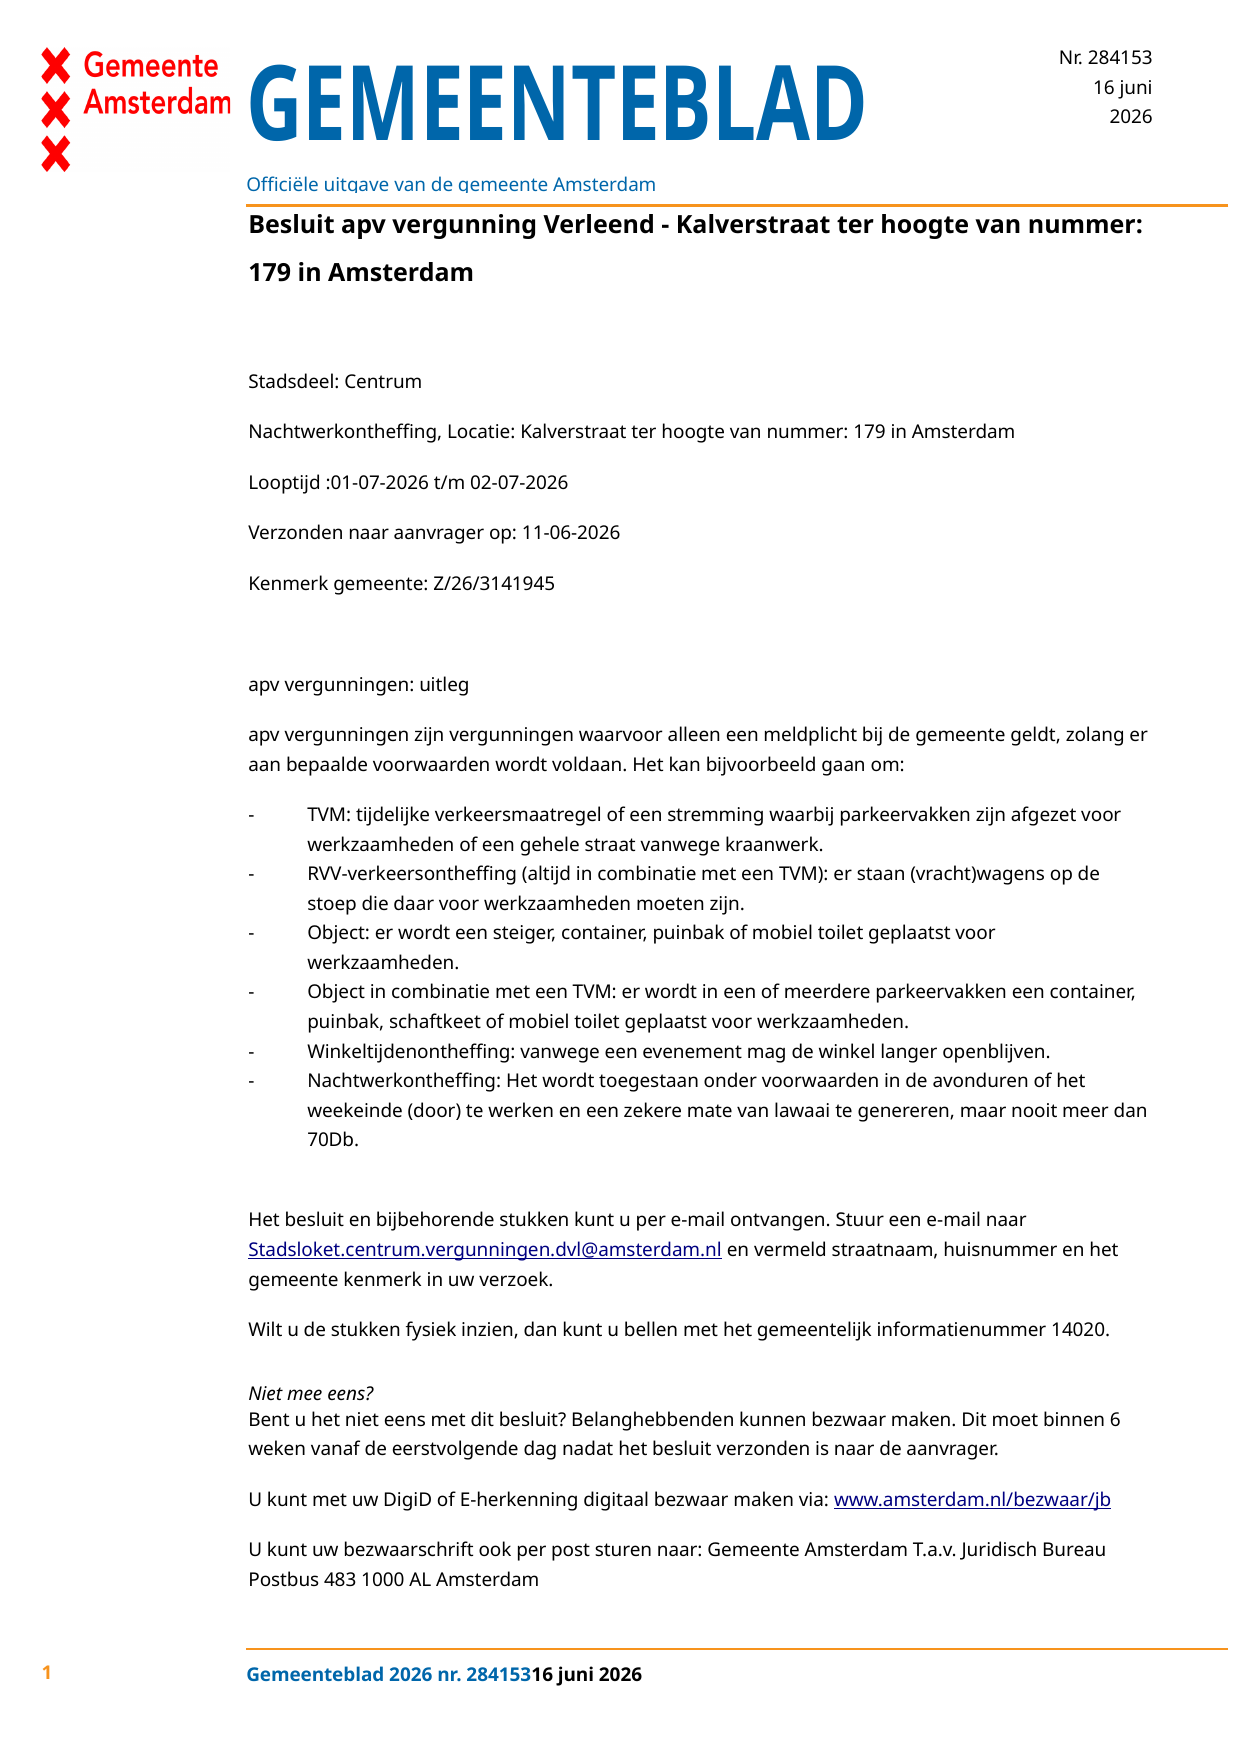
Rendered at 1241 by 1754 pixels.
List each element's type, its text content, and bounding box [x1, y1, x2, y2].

list RVV-verkeersontheffing (altijd in combinatie met een TVM): er staan (vracht)wagens op de stoep die daar voor werkzaamheden moeten zijn. [248, 860, 1152, 916]
text Niet mee eens? [248, 1380, 1152, 1406]
text U kunt met uw DigiD of E-herkenning digitaal bezwaar maken via: www.amsterdam.nl/bezwaar/jb [248, 1486, 1152, 1512]
text Nachtwerkontheffing, Locatie: Kalverstraat ter hoogte van nummer: 179 in Amsterdam [248, 419, 1152, 444]
text Bent u het niet eens met dit besluit? Belanghebbenden kunnen bezwaar maken. Dit moet binnen 6 weken vanaf de eerstvolgende dag nadat het besluit verzonden is naar de aanvrager. [248, 1406, 1152, 1461]
text U kunt uw bezwaarschrift ook per post sturen naar: Gemeente Amsterdam T.a.v. Juridisch Bureau Postbus 483 1000 AL Amsterdam [248, 1536, 1152, 1592]
text Looptijd :01-07-2026 t/m 02-07-2026 [248, 469, 1152, 495]
text Het besluit en bijbehorende stukken kunt u per e-mail ontvangen. Stuur een e-mail naar Stadsloket.centrum.vergunningen.dvl@amsterdam.nl en vermeld straatnaam, huisnummer en het gemeente kenmerk in uw verzoek. [248, 1207, 1152, 1292]
text Besluit apv vergunning Verleend - Kalverstraat ter hoogte van nummer: 179 in Amsterdam [248, 207, 1152, 288]
text Wilt u de stukken fysiek inzien, dan kunt u bellen met het gemeentelijk informatienummer 14020. [248, 1316, 1152, 1342]
text Stadsdeel: Centrum [248, 368, 1152, 394]
list Winkeltijdenontheffing: vanwege een evenement mag de winkel langer openblijven. [248, 1038, 1152, 1064]
list Object in combinatie met een TVM: er wordt in een of meerdere parkeervakken een container, puinbak, schaftkeet of mobiel toilet geplaatst voor werkzaamheden. [248, 979, 1152, 1034]
text Kenmerk gemeente: Z/26/3141945 [248, 570, 1152, 596]
text apv vergunningen zijn vergunningen waarvoor alleen een meldplicht bij de gemeente geldt, zolang er aan bepaalde voorwaarden wordt voldaan. Het kan bijvoorbeeld gaan om: [248, 721, 1152, 777]
picture [41, 47, 231, 172]
text apv vergunningen: uitleg [248, 671, 1152, 697]
list Object: er wordt een steiger, container, puinbak of mobiel toilet geplaatst voor werkzaamheden. [248, 919, 1152, 975]
text Verzonden naar aanvrager op: 11-06-2026 [248, 519, 1152, 545]
list Nachtwerkontheffing: Het wordt toegestaan onder voorwaarden in de avonduren of het weekeinde (door) te werken en een zekere mate van lawaai te genereren, maar nooit meer dan 70Db. [248, 1067, 1152, 1152]
list TVM: tijdelijke verkeersmaatregel of een stremming waarbij parkeervakken zijn afgezet voor werkzaamheden of een gehele straat vanwege kraanwerk. [248, 801, 1152, 857]
